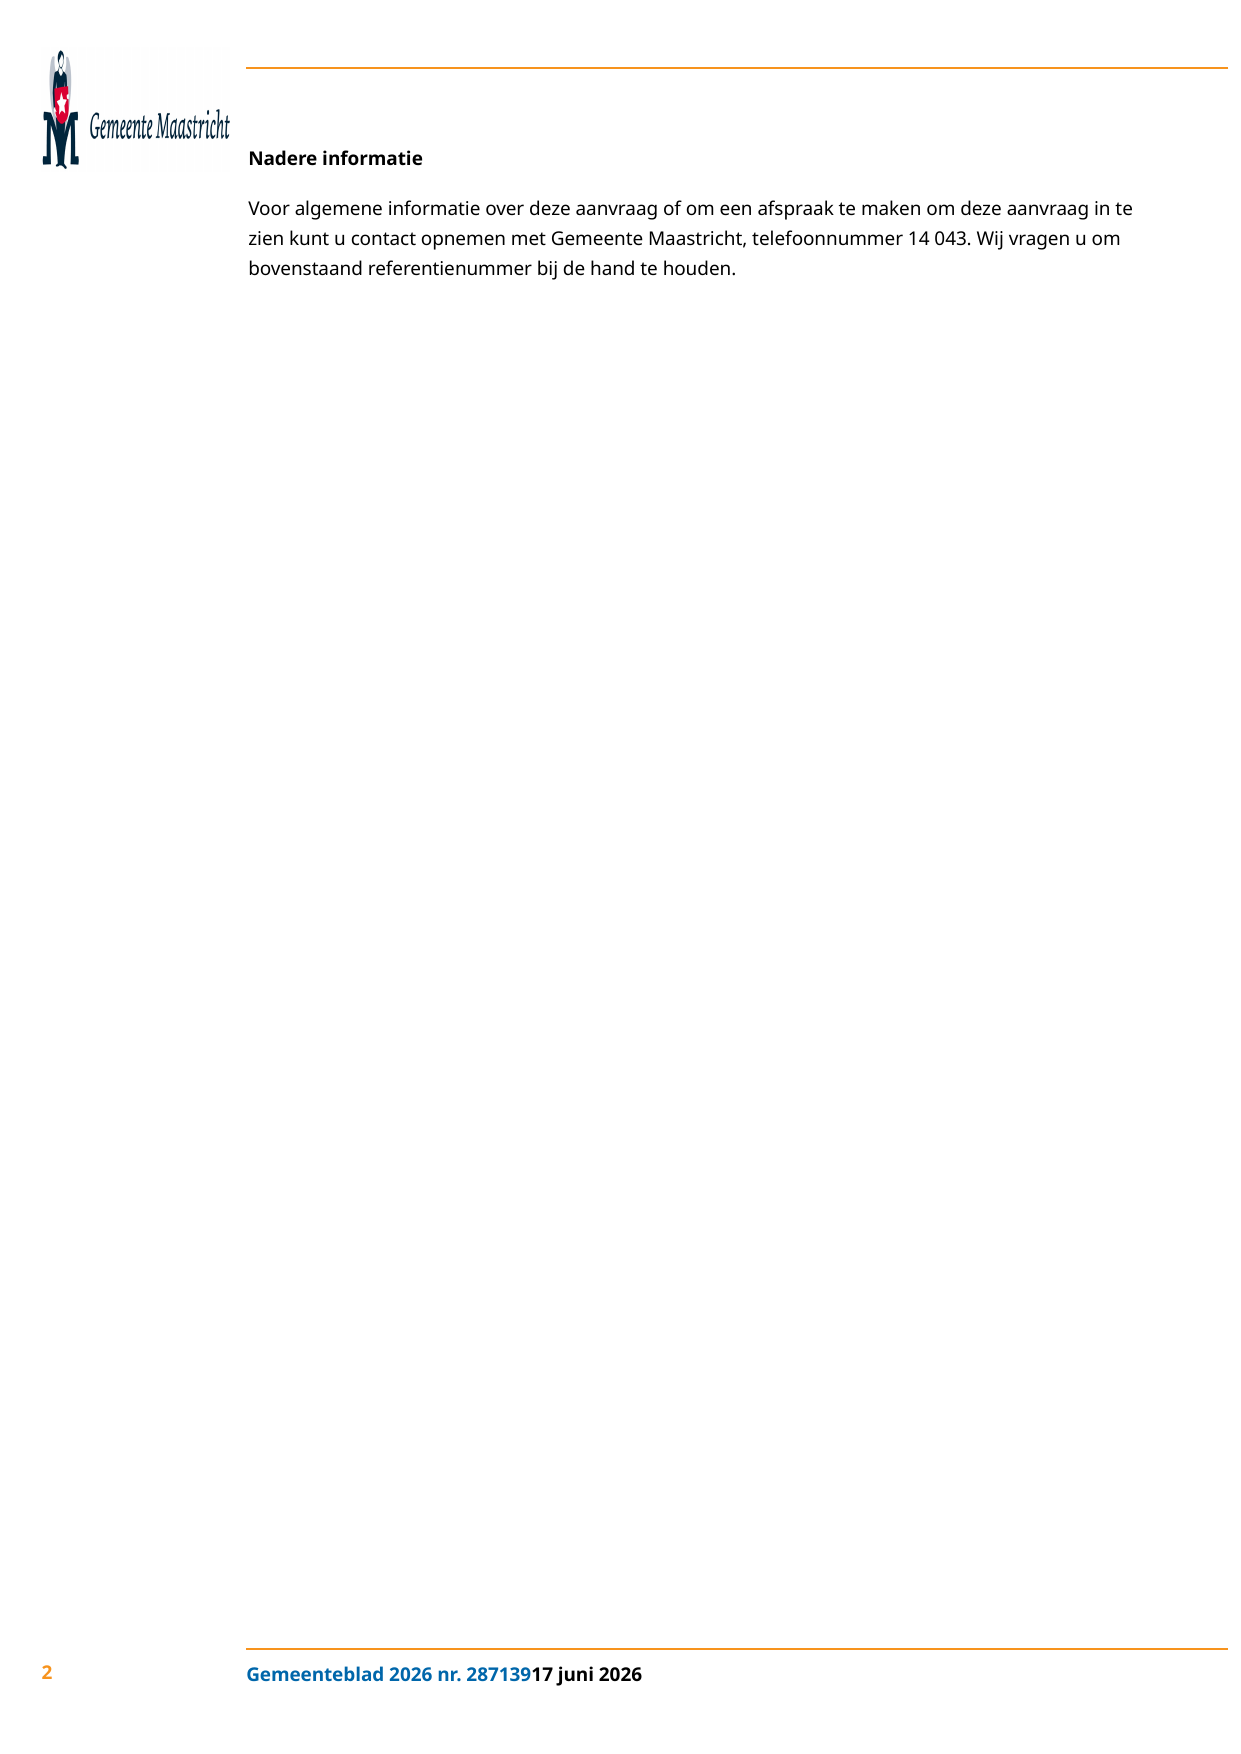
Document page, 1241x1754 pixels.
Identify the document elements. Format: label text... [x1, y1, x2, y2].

text Nadere informatie [248, 145, 1152, 171]
picture [41, 47, 231, 172]
text Voor algemene informatie over deze aanvraag of om een afspraak te maken om deze aanvraag in te zien kunt u contact opnemen met Gemeente Maastricht, telefoonnummer 14 043. Wij vragen u om bovenstaand referentienummer bij de hand te houden. [248, 196, 1152, 281]
